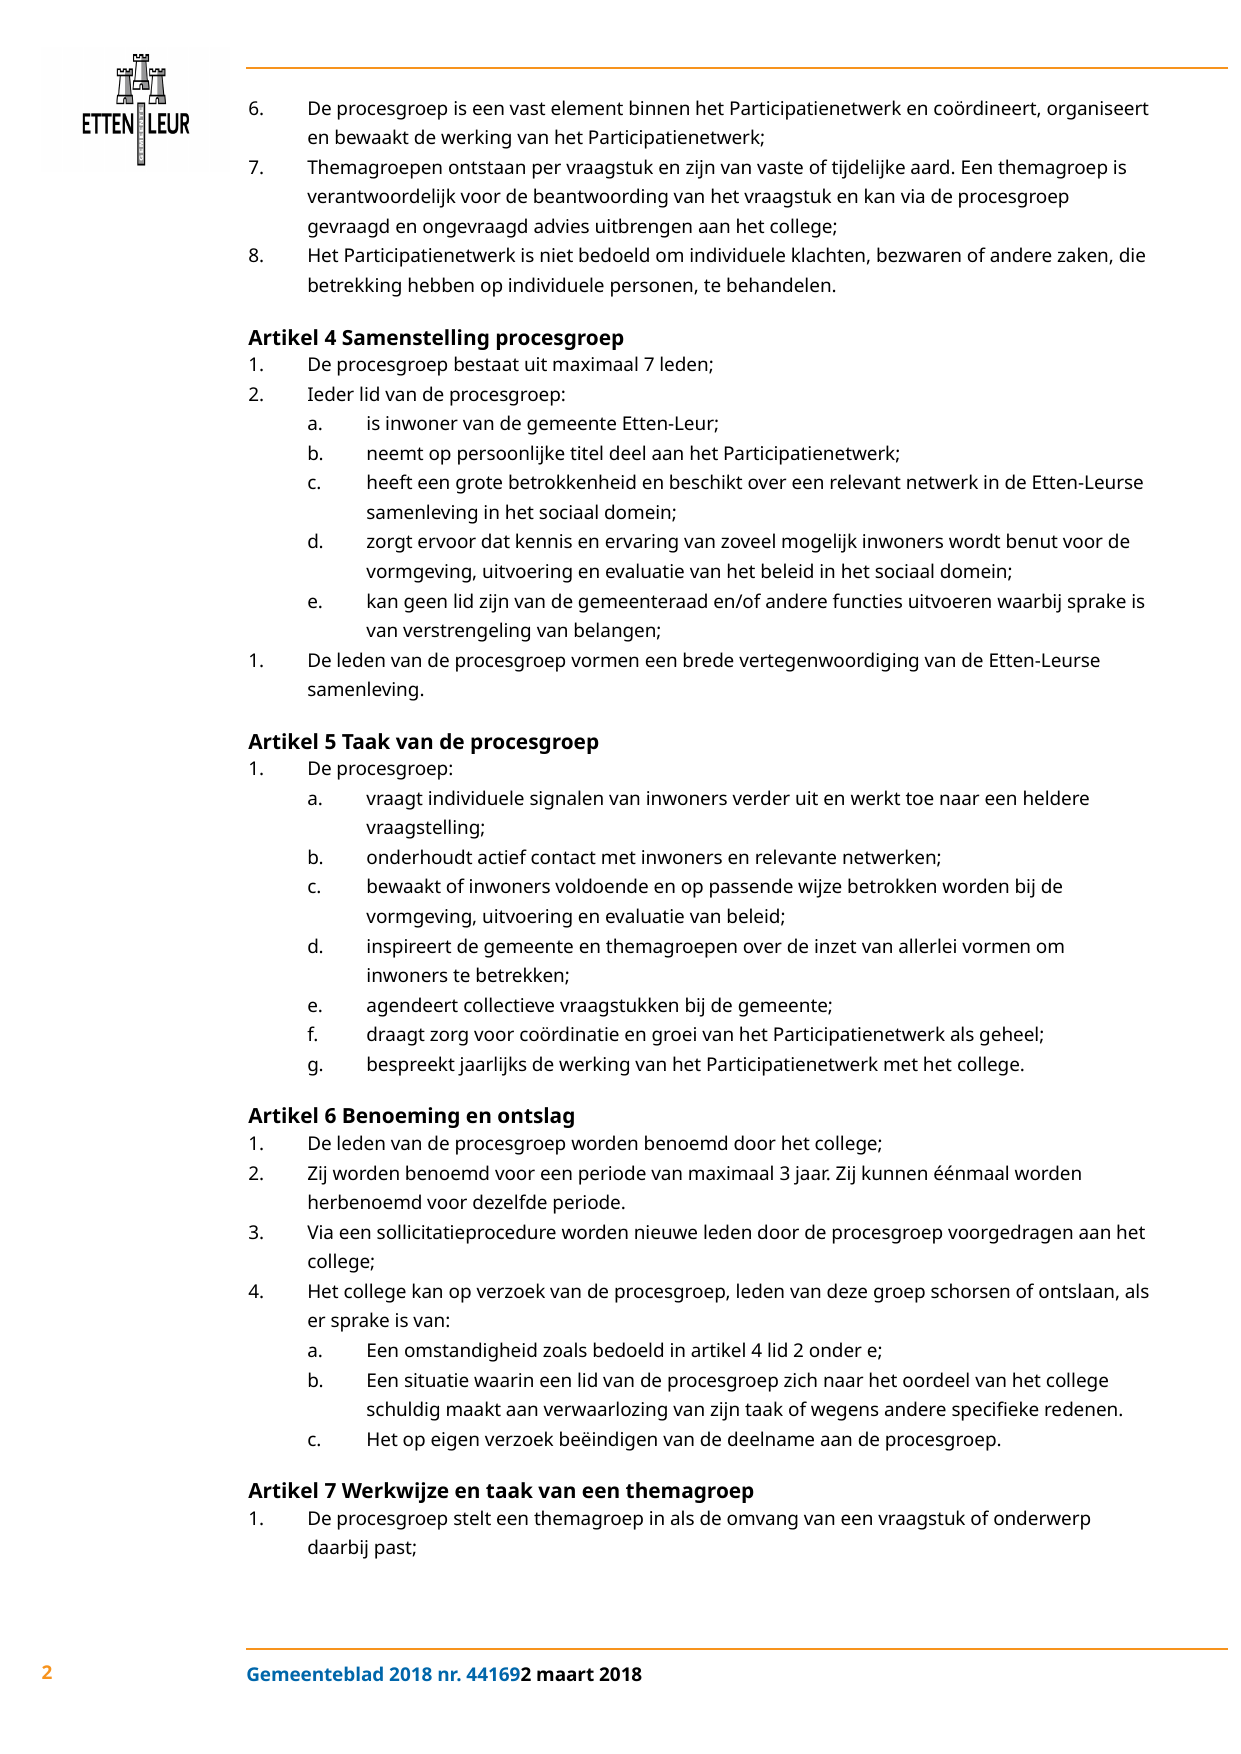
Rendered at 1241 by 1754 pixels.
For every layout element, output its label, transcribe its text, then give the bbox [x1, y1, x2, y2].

list bewaakt of inwoners voldoende en op passende wijze betrokken worden bij de vormgeving, uitvoering en evaluatie van beleid; [307, 874, 1152, 929]
list Themagroepen ontstaan per vraagstuk en zijn van vaste of tijdelijke aard. Een themagroep is verantwoordelijk voor de beantwoording van het vraagstuk en kan via de procesgroep gevraagd en ongevraagd advies uitbrengen aan het college; [248, 154, 1152, 239]
list agendeert collectieve vraagstukken bij de gemeente; [307, 992, 1152, 1018]
list Zij worden benoemd voor een periode van maximaal 3 jaar. Zij kunnen éénmaal worden herbenoemd voor dezelfde periode. [248, 1160, 1152, 1215]
list Het college kan op verzoek van de procesgroep, leden van deze groep schorsen of ontslaan, als er sprake is van: [248, 1278, 1152, 1333]
list draagt zorg voor coördinatie en groei van het Participatienetwerk als geheel; [307, 1022, 1152, 1047]
list onderhoudt actief contact met inwoners en relevante netwerken; [307, 844, 1152, 870]
list Een omstandigheid zoals bedoeld in artikel 4 lid 2 onder e; [307, 1337, 1152, 1363]
list is inwoner van de gemeente Etten-Leur; [307, 410, 1152, 436]
list Het op eigen verzoek beëindigen van de deelname aan de procesgroep. [307, 1426, 1152, 1452]
text Artikel 7 Werkwijze en taak van een themagroep [248, 1476, 1152, 1505]
list De procesgroep stelt een themagroep in als de omvang van een vraagstuk of onderwerp daarbij past; [248, 1505, 1152, 1560]
list Het Participatienetwerk is niet bedoeld om individuele klachten, bezwaren of andere zaken, die betrekking hebben op individuele personen, te behandelen. [248, 243, 1152, 298]
list heeft een grote betrokkenheid en beschikt over een relevant netwerk in de Etten-Leurse samenleving in het sociaal domein; [307, 469, 1152, 525]
list De leden van de procesgroep vormen een brede vertegenwoordiging van de Etten-Leurse samenleving. [248, 647, 1152, 702]
list zorgt ervoor dat kennis en ervaring van zoveel mogelijk inwoners wordt benut voor de vormgeving, uitvoering en evaluatie van het beleid in het sociaal domein; [307, 529, 1152, 584]
list De procesgroep: [248, 755, 1152, 781]
text Artikel 5 Taak van de procesgroep [248, 727, 1152, 755]
list De procesgroep is een vast element binnen het Participatienetwerk en coördineert, organiseert en bewaakt de werking van het Participatienetwerk; [248, 95, 1152, 150]
list kan geen lid zijn van de gemeenteraad en/of andere functies uitvoeren waarbij sprake is van verstrengeling van belangen; [307, 588, 1152, 643]
list Via een sollicitatieprocedure worden nieuwe leden door de procesgroep voorgedragen aan het college; [248, 1219, 1152, 1274]
list vraagt individuele signalen van inwoners verder uit en werkt toe naar een heldere vraagstelling; [307, 785, 1152, 840]
list De procesgroep bestaat uit maximaal 7 leden; [248, 351, 1152, 377]
list De leden van de procesgroep worden benoemd door het college; [248, 1130, 1152, 1156]
list neemt op persoonlijke titel deel aan het Participatienetwerk; [307, 440, 1152, 466]
text Artikel 6 Benoeming en ontslag [248, 1102, 1152, 1130]
picture [41, 47, 231, 172]
list bespreekt jaarlijks de werking van het Participatienetwerk met het college. [307, 1051, 1152, 1077]
list inspireert de gemeente en themagroepen over de inzet van allerlei vormen om inwoners te betrekken; [307, 933, 1152, 988]
list Ieder lid van de procesgroep: [248, 381, 1152, 406]
text Artikel 4 Samenstelling procesgroep [248, 323, 1152, 351]
list Een situatie waarin een lid van de procesgroep zich naar het oordeel van het college schuldig maakt aan verwaarlozing van zijn taak of wegens andere specifieke redenen. [307, 1367, 1152, 1422]
